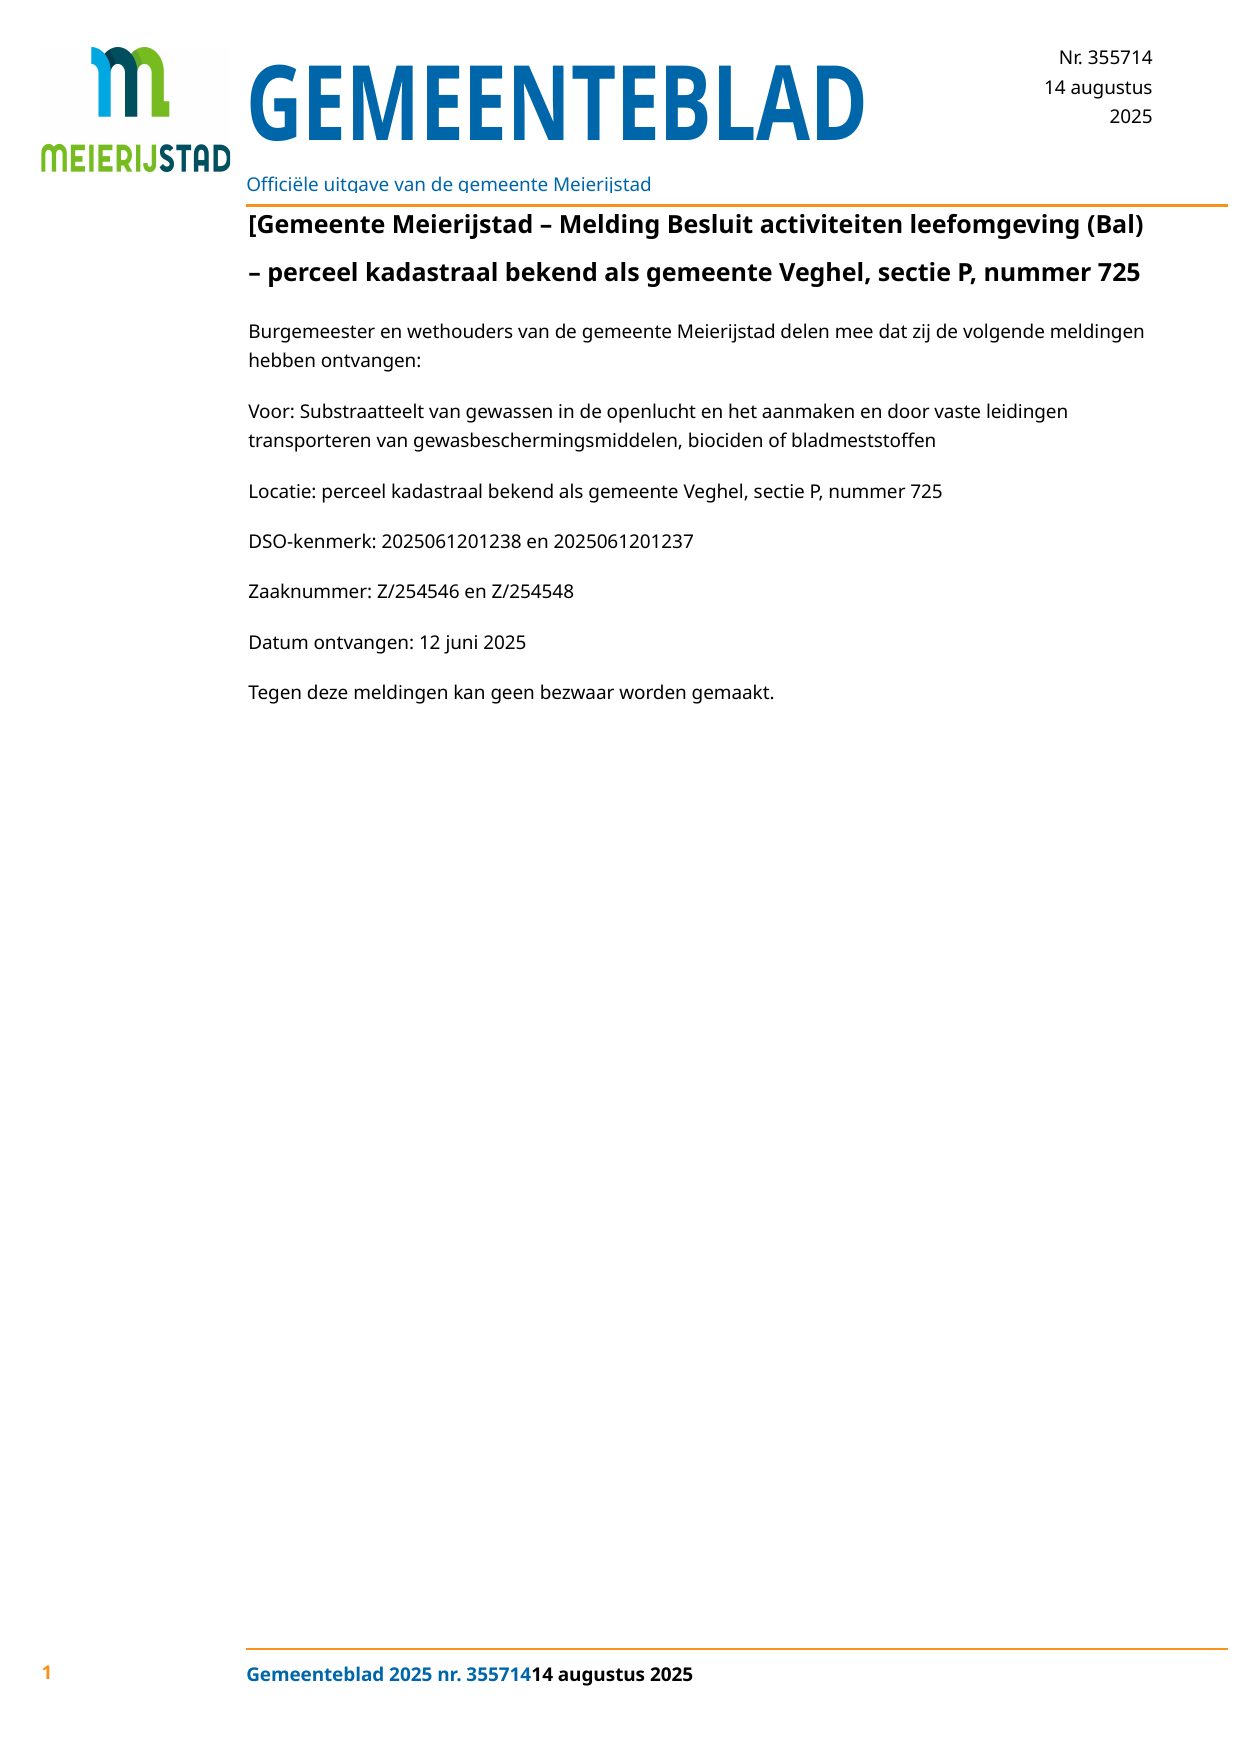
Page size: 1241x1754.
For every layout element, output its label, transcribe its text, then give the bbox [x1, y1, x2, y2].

text Burgemeester en wethouders van de gemeente Meierijstad delen mee dat zij de volgende meldingen hebben ontvangen: [248, 318, 1152, 373]
text Zaaknummer: Z/254546 en Z/254548 [248, 579, 1152, 604]
text Tegen deze meldingen kan geen bezwaar worden gemaakt. [248, 679, 1152, 705]
text Voor: Substraatteelt van gewassen in de openlucht en het aanmaken en door vaste leidingen transporteren van gewasbeschermingsmiddelen, biociden of bladmeststoffen [248, 398, 1152, 453]
picture [41, 47, 231, 172]
text [Gemeente Meierijstad – Melding Besluit activiteiten leefomgeving (Bal) – perceel kadastraal bekend als gemeente Veghel, sectie P, nummer 725 [248, 207, 1152, 288]
text Datum ontvangen: 12 juni 2025 [248, 629, 1152, 655]
text Locatie: perceel kadastraal bekend als gemeente Veghel, sectie P, nummer 725 [248, 478, 1152, 504]
text DSO-kenmerk: 2025061201238 en 2025061201237 [248, 528, 1152, 554]
